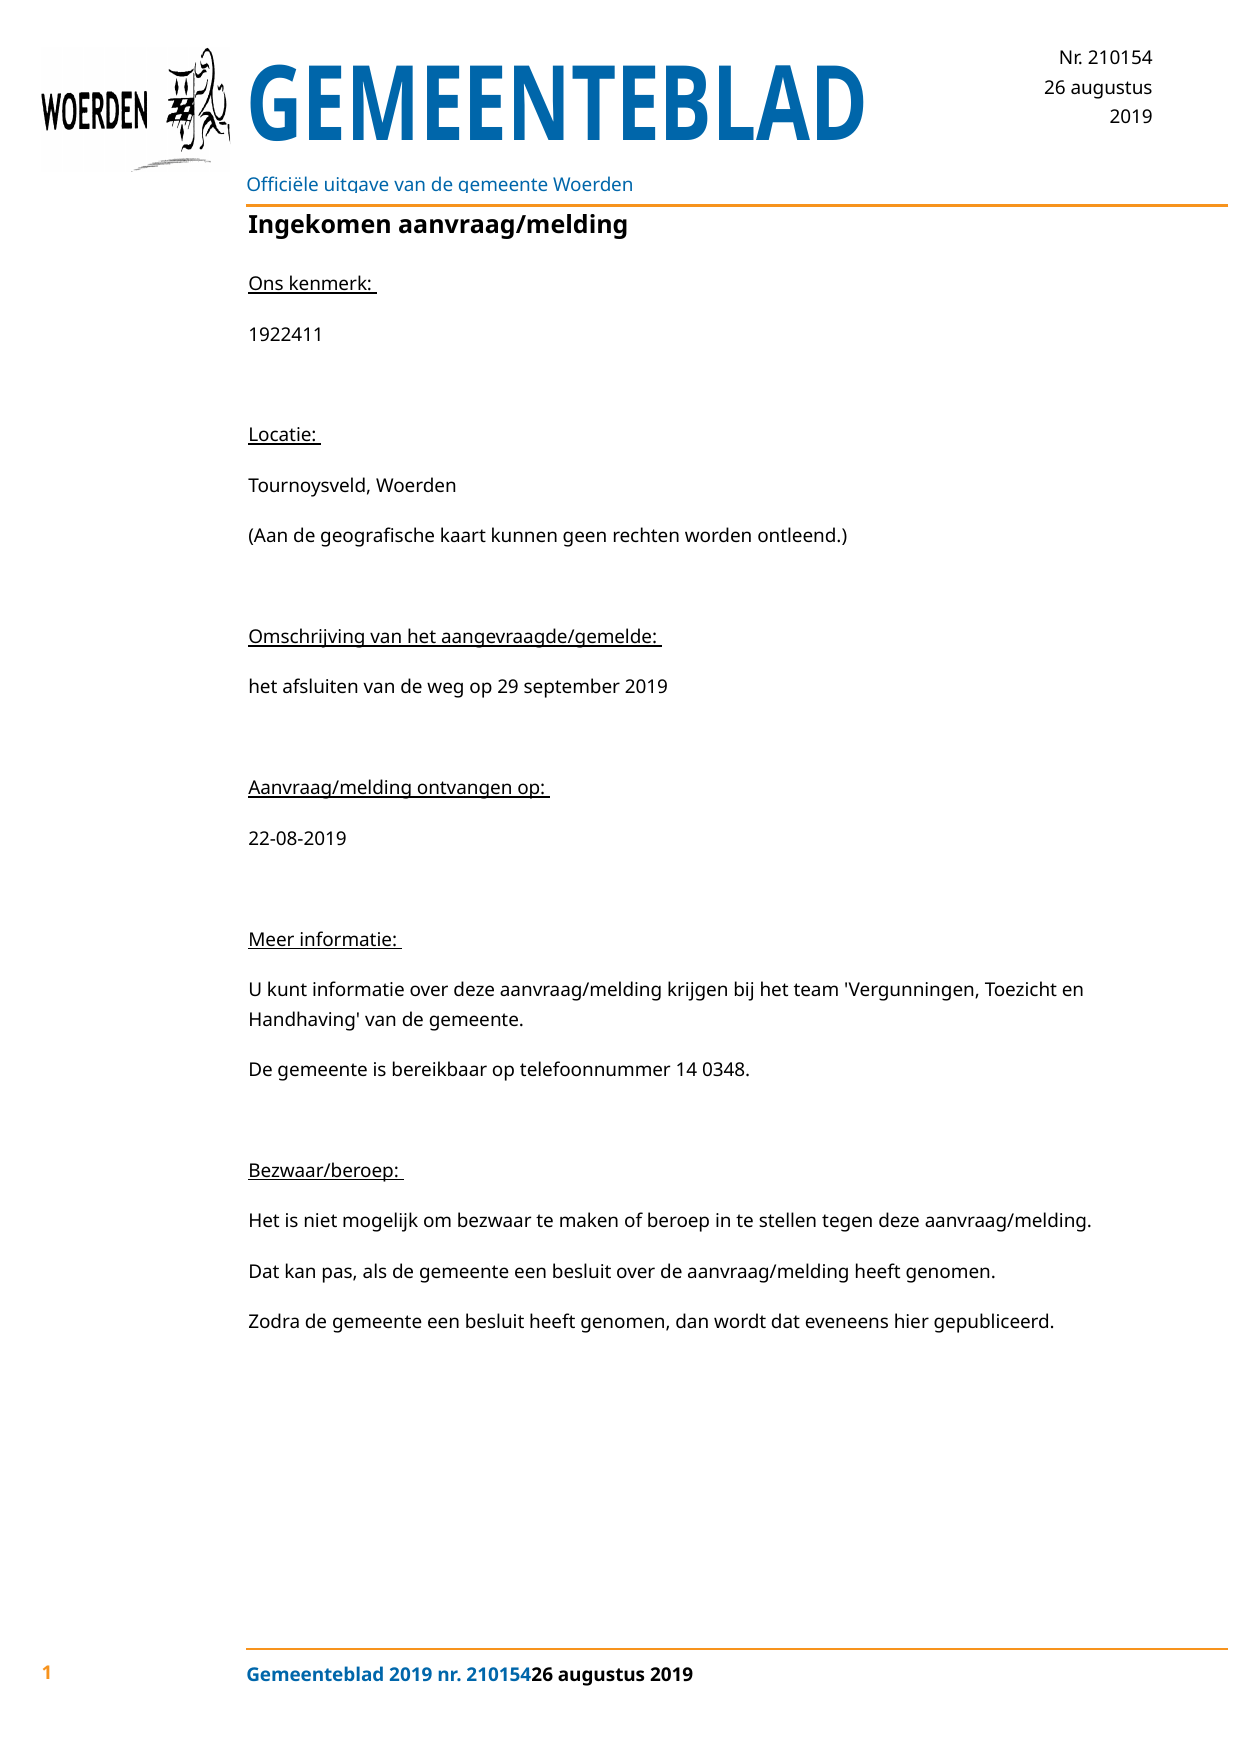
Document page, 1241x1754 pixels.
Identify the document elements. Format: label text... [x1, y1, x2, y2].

text (Aan de geografische kaart kunnen geen rechten worden ontleend.) [248, 522, 1152, 548]
text Locatie: [248, 422, 1152, 447]
text Dat kan pas, als de gemeente een besluit over de aanvraag/melding heeft genomen. [248, 1258, 1152, 1283]
text Ons kenmerk: [248, 270, 1152, 296]
text Aanvraag/melding ontvangen op: [248, 774, 1152, 800]
text 22-08-2019 [248, 825, 1152, 851]
text Tournoysveld, Woerden [248, 472, 1152, 498]
text Meer informatie: [248, 926, 1152, 951]
text Het is niet mogelijk om bezwaar te maken of beroep in te stellen tegen deze aanvraag/melding. [248, 1207, 1152, 1233]
text U kunt informatie over deze aanvraag/melding krijgen bij het team 'Vergunningen, Toezicht en Handhaving' van de gemeente. [248, 976, 1152, 1031]
picture [41, 47, 231, 172]
text De gemeente is bereikbaar op telefoonnummer 14 0348. [248, 1056, 1152, 1082]
text Bezwaar/beroep: [248, 1157, 1152, 1183]
text 1922411 [248, 321, 1152, 346]
text Ingekomen aanvraag/melding [248, 207, 1152, 241]
text Zodra de gemeente een besluit heeft genomen, dan wordt dat eveneens hier gepubliceerd. [248, 1308, 1152, 1334]
text het afsluiten van de weg op 29 september 2019 [248, 674, 1152, 699]
text Omschrijving van het aangevraagde/gemelde: [248, 623, 1152, 649]
